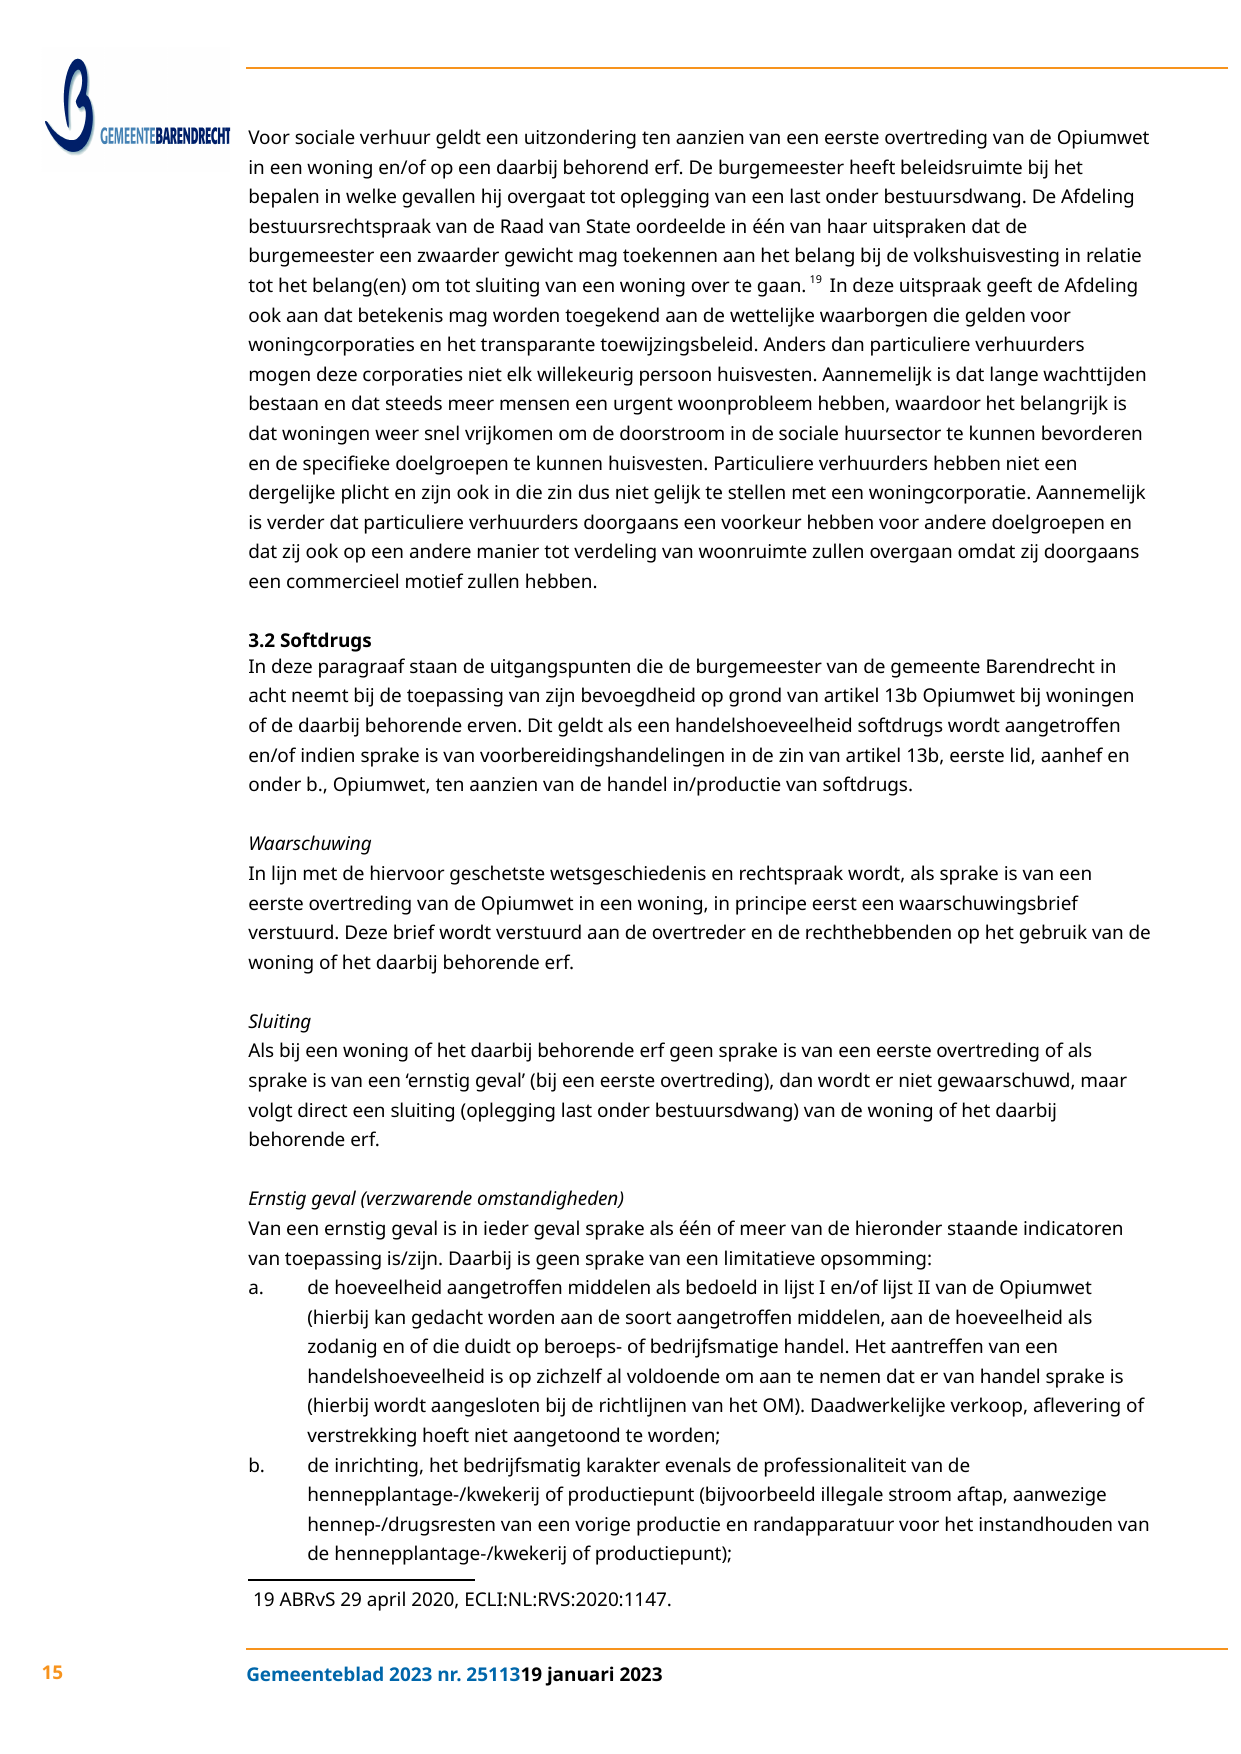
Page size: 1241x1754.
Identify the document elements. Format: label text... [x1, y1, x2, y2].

text Als bij een woning of het daarbij behorende erf geen sprake is van een eerste overtreding of als sprake is van een ‘ernstig geval’ (bij een eerste overtreding), dan wordt er niet gewaarschuwd, maar volgt direct een sluiting (oplegging last onder bestuursdwang) van de woning of het daarbij behorende erf. [248, 1038, 1152, 1152]
text ABRvS 29 april 2020, ECLI:NL:RVS:2020:1147. [248, 1586, 1152, 1612]
picture [41, 47, 231, 172]
text 3.2 Softdrugs [248, 627, 1152, 653]
text Sluiting [248, 1008, 1152, 1034]
text Voor sociale verhuur geldt een uitzondering ten aanzien van een eerste overtreding van de Opiumwet in een woning en/of op een daarbij behorend erf. De burgemeester heeft beleidsruimte bij het bepalen in welke gevallen hij overgaat tot oplegging van een last onder bestuursdwang. De Afdeling bestuursrechtspraak van de Raad van State oordeelde in één van haar uitspraken dat de burgemeester een zwaarder gewicht mag toekennen aan het belang bij de volkshuisvesting in relatie tot het belang(en) om tot sluiting van een woning over te gaan. In deze uitspraak geeft de Afdeling ook aan dat betekenis mag worden toegekend aan de wettelijke waarborgen die gelden voor woningcorporaties en het transparante toewijzingsbeleid. Anders dan particuliere verhuurders mogen deze corporaties niet elk willekeurig persoon huisvesten. Aannemelijk is dat lange wachttijden bestaan en dat steeds meer mensen een urgent woonprobleem hebben, waardoor het belangrijk is dat woningen weer snel vrijkomen om de doorstroom in de sociale huursector te kunnen bevorderen en de specifieke doelgroepen te kunnen huisvesten. Particuliere verhuurders hebben niet een dergelijke plicht en zijn ook in die zin dus niet gelijk te stellen met een woningcorporatie. Aannemelijk is verder dat particuliere verhuurders doorgaans een voorkeur hebben voor andere doelgroepen en dat zij ook op een andere manier tot verdeling van woonruimte zullen overgaan omdat zij doorgaans een commercieel motief zullen hebben. [248, 124, 1152, 594]
text In deze paragraaf staan de uitgangspunten die de burgemeester van de gemeente Barendrecht in acht neemt bij de toepassing van zijn bevoegdheid op grond van artikel 13b Opiumwet bij woningen of de daarbij behorende erven. Dit geldt als een handelshoeveelheid softdrugs wordt aangetroffen en/of indien sprake is van voorbereidingshandelingen in de zin van artikel 13b, eerste lid, aanhef en onder b., Opiumwet, ten aanzien van de handel in/productie van softdrugs. [248, 653, 1152, 797]
text Waarschuwing [248, 831, 1152, 856]
text Ernstig geval (verzwarende omstandigheden) [248, 1186, 1152, 1211]
text In lijn met de hiervoor geschetste wetsgeschiedenis en rechtspraak wordt, als sprake is van een eerste overtreding van de Opiumwet in een woning, in principe eerst een waarschuwingsbrief verstuurd. Deze brief wordt verstuurd aan de overtreder en de rechthebbenden op het gebruik van de woning of het daarbij behorende erf. [248, 860, 1152, 974]
text Van een ernstig geval is in ieder geval sprake als één of meer van de hieronder staande indicatoren van toepassing is/zijn. Daarbij is geen sprake van een limitatieve opsomming: [248, 1215, 1152, 1270]
list de hoeveelheid aangetroffen middelen als bedoeld in lijst I en/of lijst II van de Opiumwet (hierbij kan gedacht worden aan de soort aangetroffen middelen, aan de hoeveelheid als zodanig en of die duidt op beroeps- of bedrijfsmatige handel. Het aantreffen van een handelshoeveelheid is op zichzelf al voldoende om aan te nemen dat er van handel sprake is (hierbij wordt aangesloten bij de richtlijnen van het OM). Daadwerkelijke verkoop, aflevering of verstrekking hoeft niet aangetoond te worden; [248, 1274, 1152, 1448]
list de inrichting, het bedrijfsmatig karakter evenals de professionaliteit van de hennepplantage-/kwekerij of productiepunt (bijvoorbeeld illegale stroom aftap, aanwezige hennep-/drugsresten van een vorige productie en randapparatuur voor het instandhouden van de hennepplantage-/kwekerij of productiepunt); [248, 1452, 1152, 1566]
